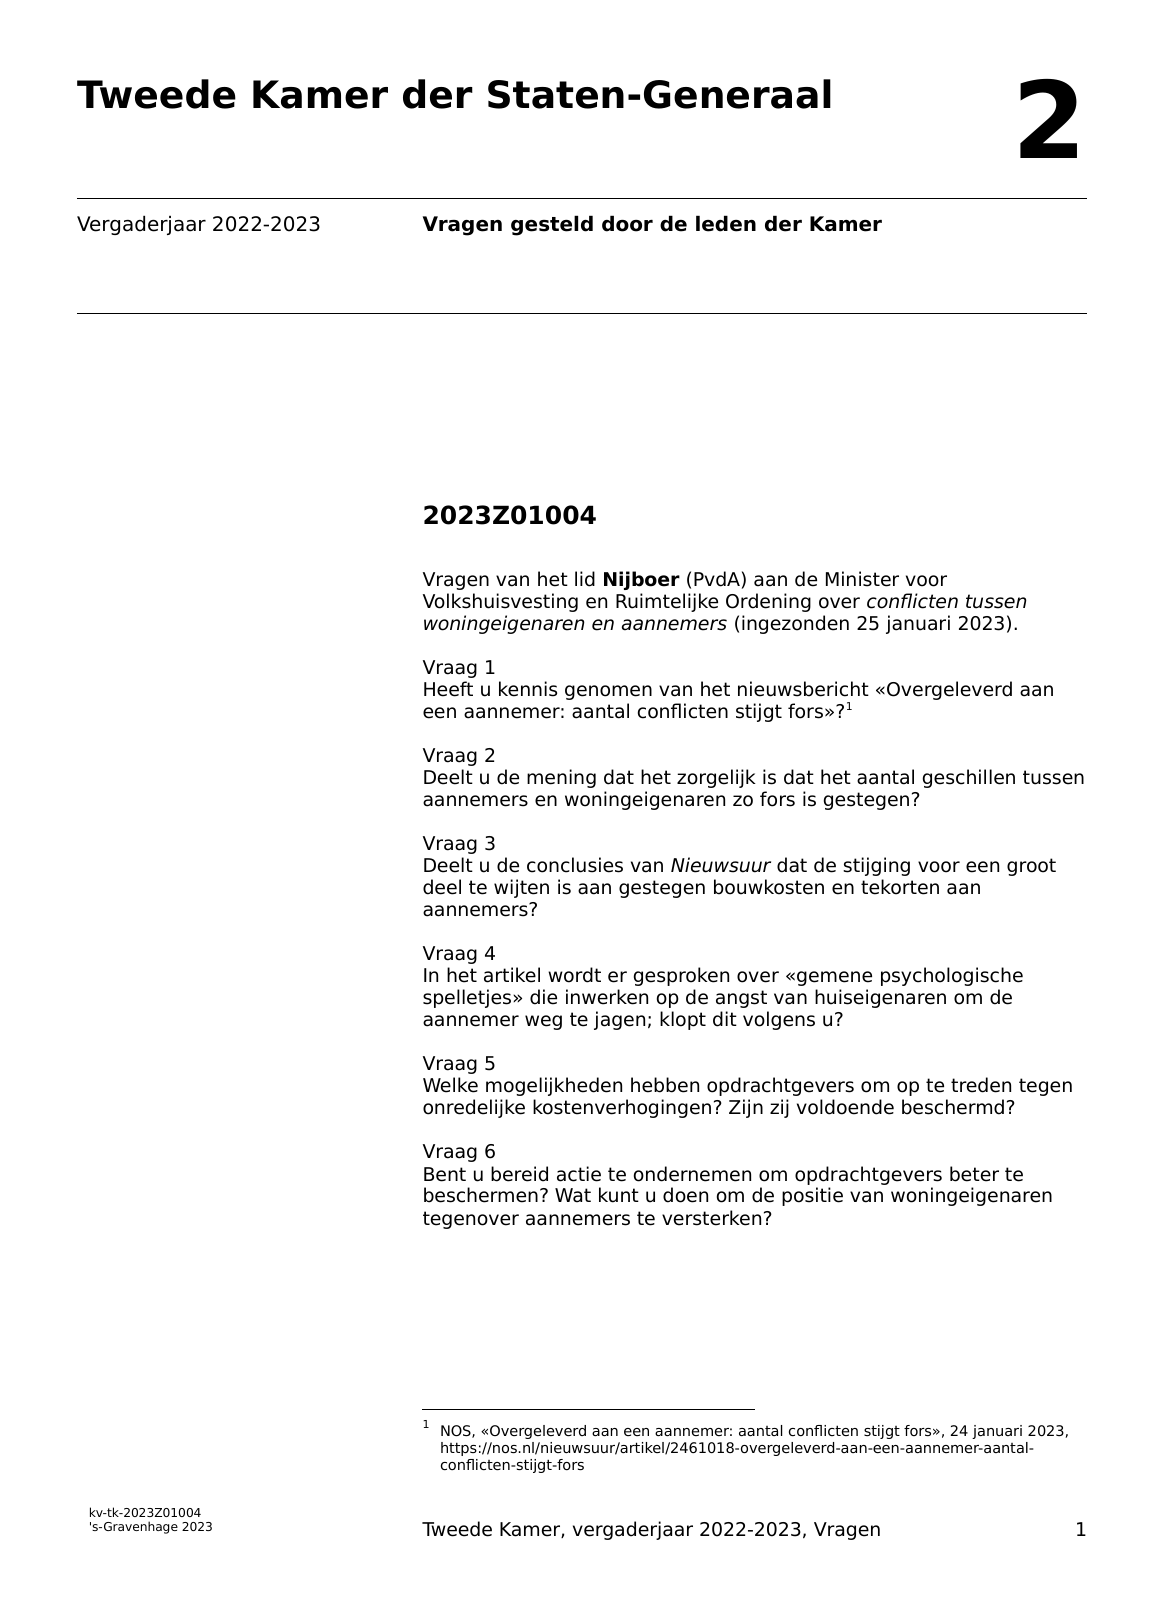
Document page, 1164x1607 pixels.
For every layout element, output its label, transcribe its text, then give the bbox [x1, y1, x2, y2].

text Deelt u de mening dat het zorgelijk is dat het aantal geschillen tussen aannemers en woningeigenaren zo fors is gestegen? [422, 767, 1087, 811]
table_header 2 [886, 59, 1087, 198]
text Deelt u de conclusies van Nieuwsuur dat de stijging voor een groot deel te wijten is aan gestegen bouwkosten en tekorten aan aannemers? [422, 855, 1087, 921]
text Bent u bereid actie te ondernemen om opdrachtgevers beter te beschermen? Wat kunt u doen om de positie van woningeigenaren tegenover aannemers te versterken? [422, 1163, 1087, 1229]
text Vragen van het lid Nijboer (PvdA) aan de Minister voor Volkshuisvesting en Ruimtelijke Ordening over conflicten tussen woningeigenaren en aannemers (ingezonden 25 januari 2023). [422, 569, 1087, 635]
text 's-Gravenhage 2023 [88, 1520, 323, 1534]
table_header Tweede Kamer der Staten-Generaal [77, 59, 886, 198]
text NOS, «Overgeleverd aan een aannemer: aantal conflicten stijgt fors», 24 januari 2023, https://nos.nl/nieuwsuur/artikel/2461018-overgeleverd-aan-een-aannemer-aantal-conflicten-stijgt-fors [422, 1418, 1087, 1474]
table_cell Vragen gesteld door de leden der Kamer [422, 199, 1087, 313]
text Vraag 2 [422, 745, 1087, 767]
text Vraag 5 [422, 1053, 1087, 1075]
text Vraag 6 [422, 1141, 1087, 1163]
text Vraag 3 [422, 833, 1087, 855]
text kv-tk-2023Z01004 [88, 1506, 323, 1520]
text Heeft u kennis genomen van het nieuwsbericht «Overgeleverd aan een aannemer: aantal conflicten stijgt fors»? [422, 679, 1087, 723]
table_cell Vergaderjaar 2022-2023 [77, 199, 422, 313]
text Welke mogelijkheden hebben opdrachtgevers om op te treden tegen onredelijke kostenverhogingen? Zijn zij voldoende beschermd? [422, 1075, 1087, 1119]
text Vraag 1 [422, 657, 1087, 679]
text 2023Z01004 [422, 501, 1087, 531]
text Vraag 4 [422, 943, 1087, 965]
text In het artikel wordt er gesproken over «gemene psychologische spelletjes» die inwerken op de angst van huiseigenaren om de aannemer weg te jagen; klopt dit volgens u? [422, 965, 1087, 1031]
